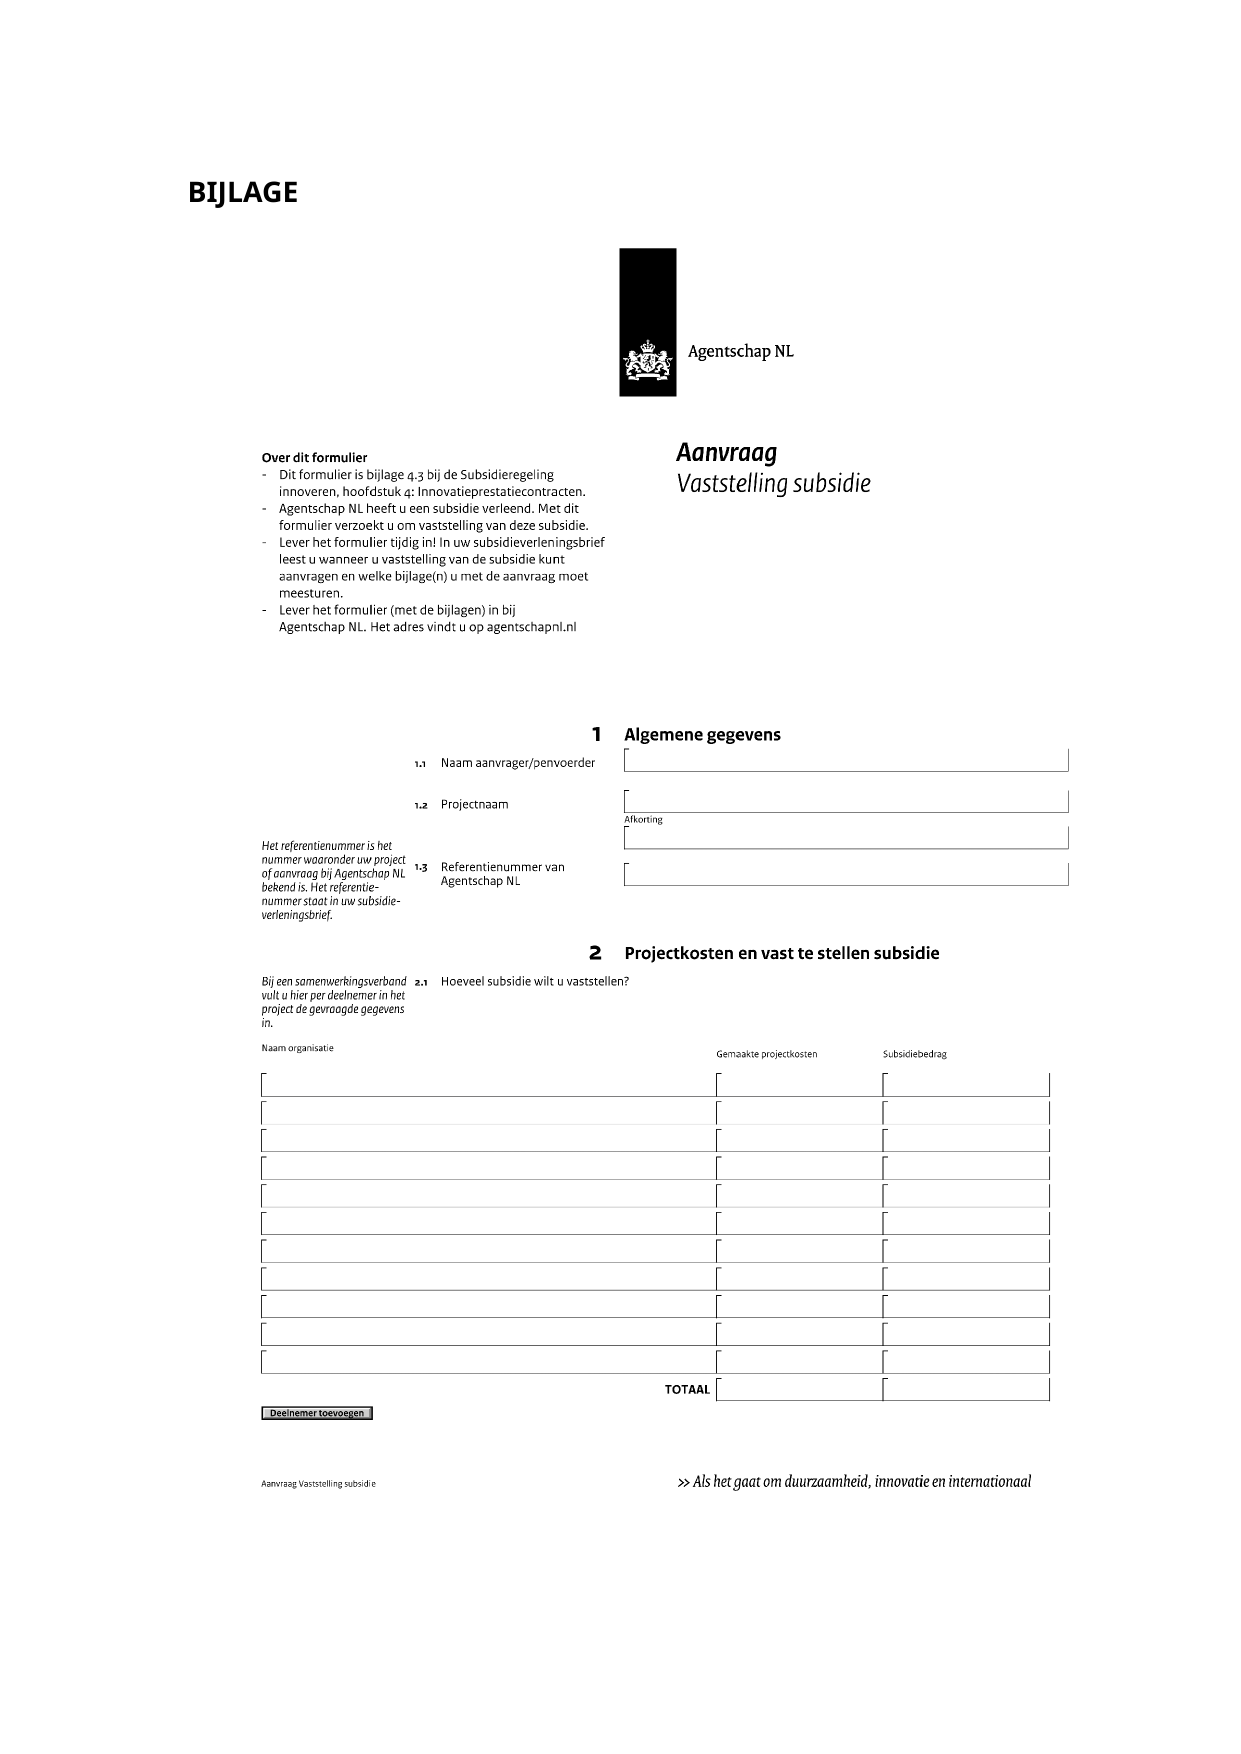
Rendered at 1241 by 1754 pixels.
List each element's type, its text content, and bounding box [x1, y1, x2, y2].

picture [187, 226, 1105, 1522]
subtitle BIJLAGE [187, 172, 1053, 211]
